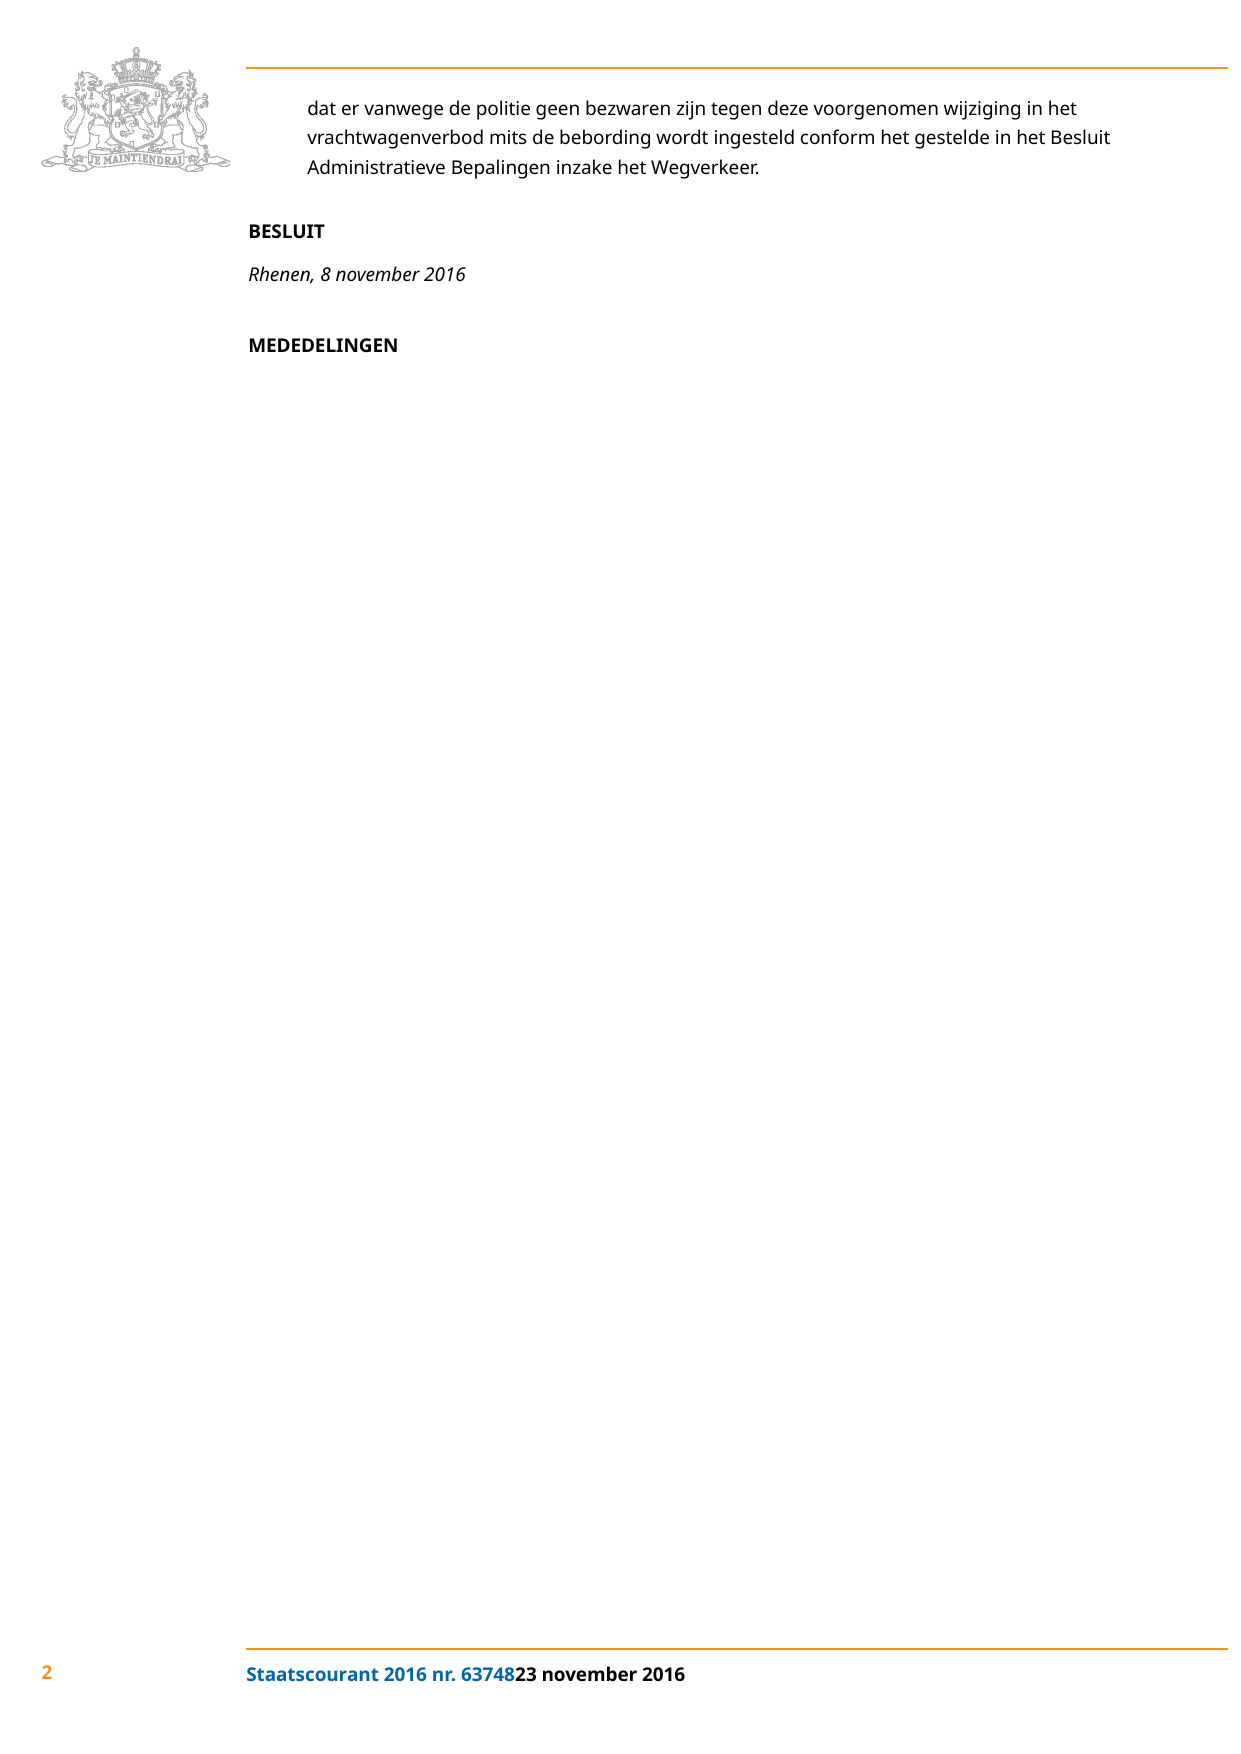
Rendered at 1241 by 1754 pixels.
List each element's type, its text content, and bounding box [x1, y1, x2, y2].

picture [41, 47, 231, 172]
text Rhenen, 8 november 2016 [248, 261, 1152, 287]
text MEDEDELINGEN [248, 332, 1152, 358]
list dat er vanwege de politie geen bezwaren zijn tegen deze voorgenomen wijziging in het vrachtwagenverbod mits de bebording wordt ingesteld conform het gestelde in het Besluit Administratieve Bepalingen inzake het Wegverkeer. [248, 95, 1152, 180]
text BESLUIT [248, 218, 1152, 244]
